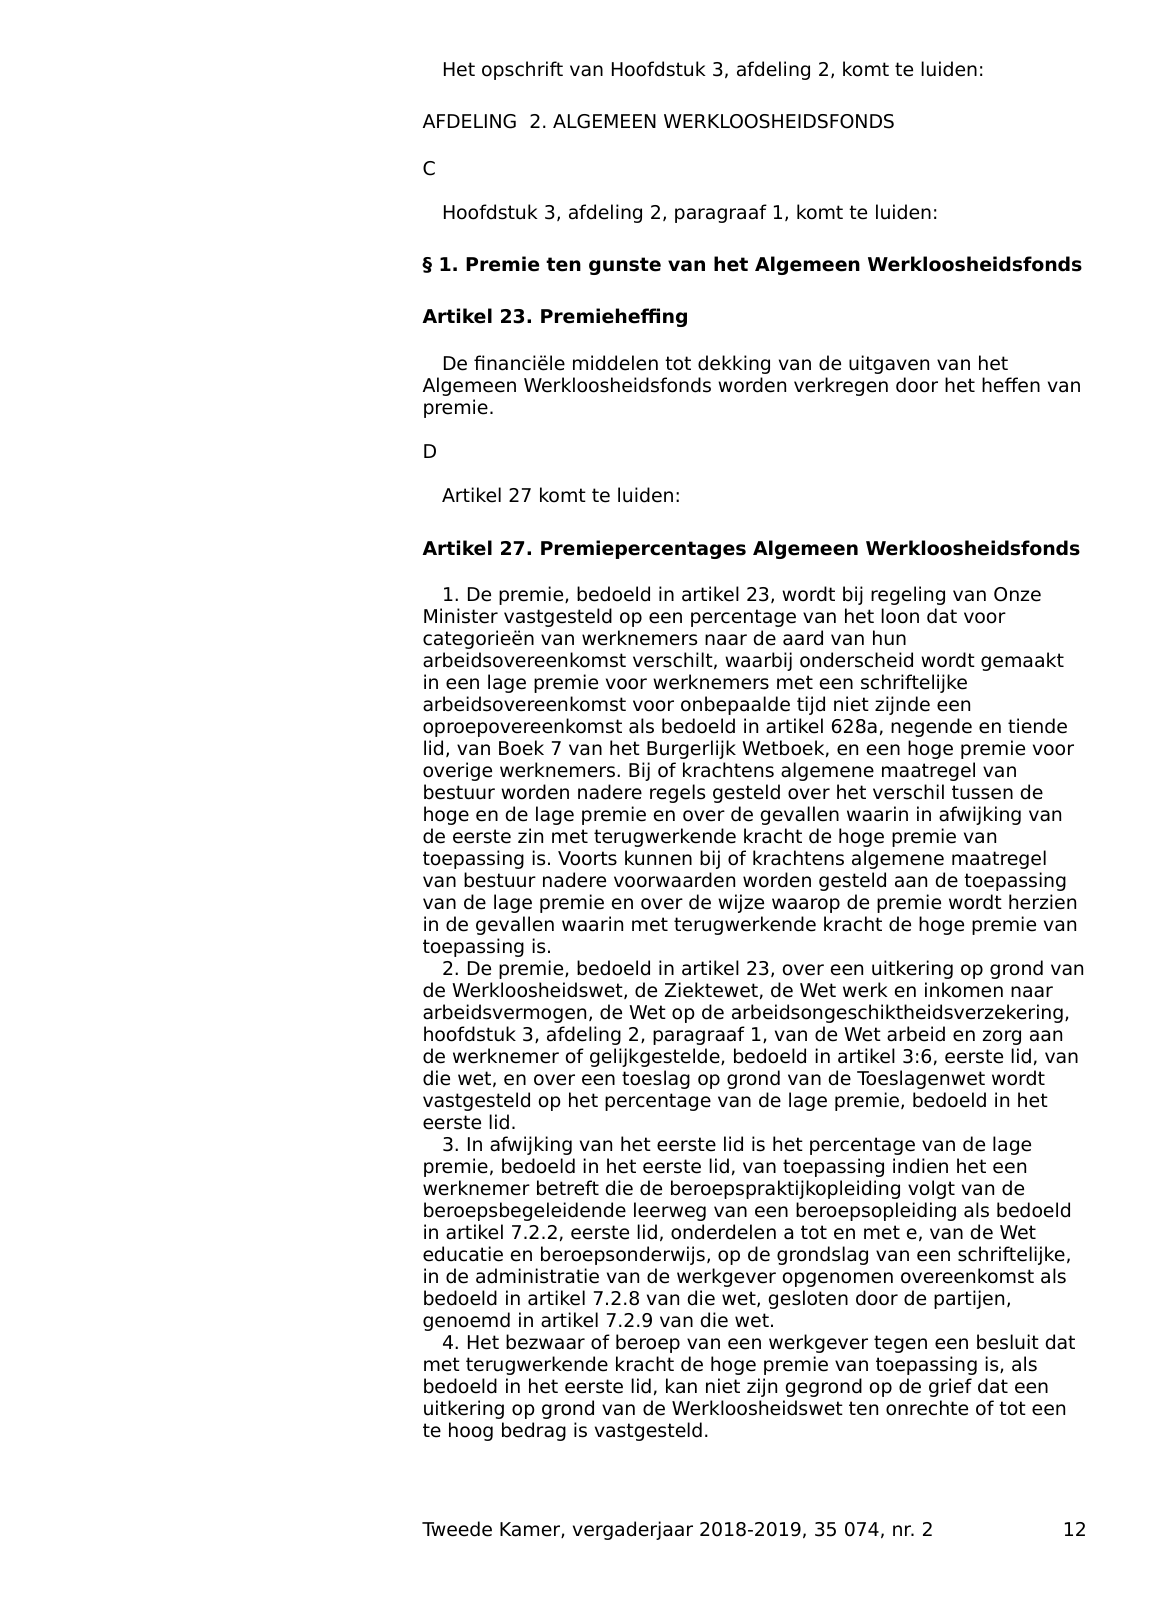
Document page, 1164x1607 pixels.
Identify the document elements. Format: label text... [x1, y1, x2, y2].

text 2. De premie, bedoeld in artikel 23, over een uitkering op grond van de Werkloosheidswet, de Ziektewet, de Wet werk en inkomen naar arbeidsvermogen, de Wet op de arbeidsongeschiktheidsverzekering, hoofdstuk 3, afdeling 2, paragraaf 1, van de Wet arbeid en zorg aan de werknemer of gelijkgestelde, bedoeld in artikel 3:6, eerste lid, van die wet, en over een toeslag op grond van de Toeslagenwet wordt vastgesteld op het percentage van de lage premie, bedoeld in het eerste lid. [422, 958, 1087, 1134]
text C [422, 158, 1087, 180]
text D [422, 441, 1087, 463]
subtitle § 1. Premie ten gunste van het Algemeen Werkloosheidsfonds [422, 254, 1087, 276]
subtitle Artikel 23. Premieheffing [422, 306, 1087, 328]
text De financiële middelen tot dekking van de uitgaven van het Algemeen Werkloosheidsfonds worden verkregen door het heffen van premie. [422, 353, 1087, 419]
text 3. In afwijking van het eerste lid is het percentage van de lage premie, bedoeld in het eerste lid, van toepassing indien het een werknemer betreft die de beroepspraktijkopleiding volgt van de beroepsbegeleidende leerweg van een beroepsopleiding als bedoeld in artikel 7.2.2, eerste lid, onderdelen a tot en met e, van de Wet educatie en beroepsonderwijs, op de grondslag van een schriftelijke, in de administratie van de werkgever opgenomen overeenkomst als bedoeld in artikel 7.2.8 van die wet, gesloten door de partijen, genoemd in artikel 7.2.9 van die wet. [422, 1134, 1087, 1332]
subtitle AFDELING 2. ALGEMEEN WERKLOOSHEIDSFONDS [422, 111, 1087, 133]
text 1. De premie, bedoeld in artikel 23, wordt bij regeling van Onze Minister vastgesteld op een percentage van het loon dat voor categorieën van werknemers naar de aard van hun arbeidsovereenkomst verschilt, waarbij onderscheid wordt gemaakt in een lage premie voor werknemers met een schriftelijke arbeidsovereenkomst voor onbepaalde tijd niet zijnde een oproepovereenkomst als bedoeld in artikel 628a, negende en tiende lid, van Boek 7 van het Burgerlijk Wetboek, en een hoge premie voor overige werknemers. Bij of krachtens algemene maatregel van bestuur worden nadere regels gesteld over het verschil tussen de hoge en de lage premie en over de gevallen waarin in afwijking van de eerste zin met terugwerkende kracht de hoge premie van toepassing is. Voorts kunnen bij of krachtens algemene maatregel van bestuur nadere voorwaarden worden gesteld aan de toepassing van de lage premie en over de wijze waarop de premie wordt herzien in de gevallen waarin met terugwerkende kracht de hoge premie van toepassing is. [422, 584, 1087, 958]
text Het opschrift van Hoofdstuk 3, afdeling 2, komt te luiden: [422, 59, 1087, 81]
text Artikel 27 komt te luiden: [422, 485, 1087, 507]
text Hoofdstuk 3, afdeling 2, paragraaf 1, komt te luiden: [422, 202, 1087, 224]
text 4. Het bezwaar of beroep van een werkgever tegen een besluit dat met terugwerkende kracht de hoge premie van toepassing is, als bedoeld in het eerste lid, kan niet zijn gegrond op de grief dat een uitkering op grond van de Werkloosheidswet ten onrechte of tot een te hoog bedrag is vastgesteld. [422, 1332, 1087, 1442]
subtitle Artikel 27. Premiepercentages Algemeen Werkloosheidsfonds [422, 537, 1087, 559]
